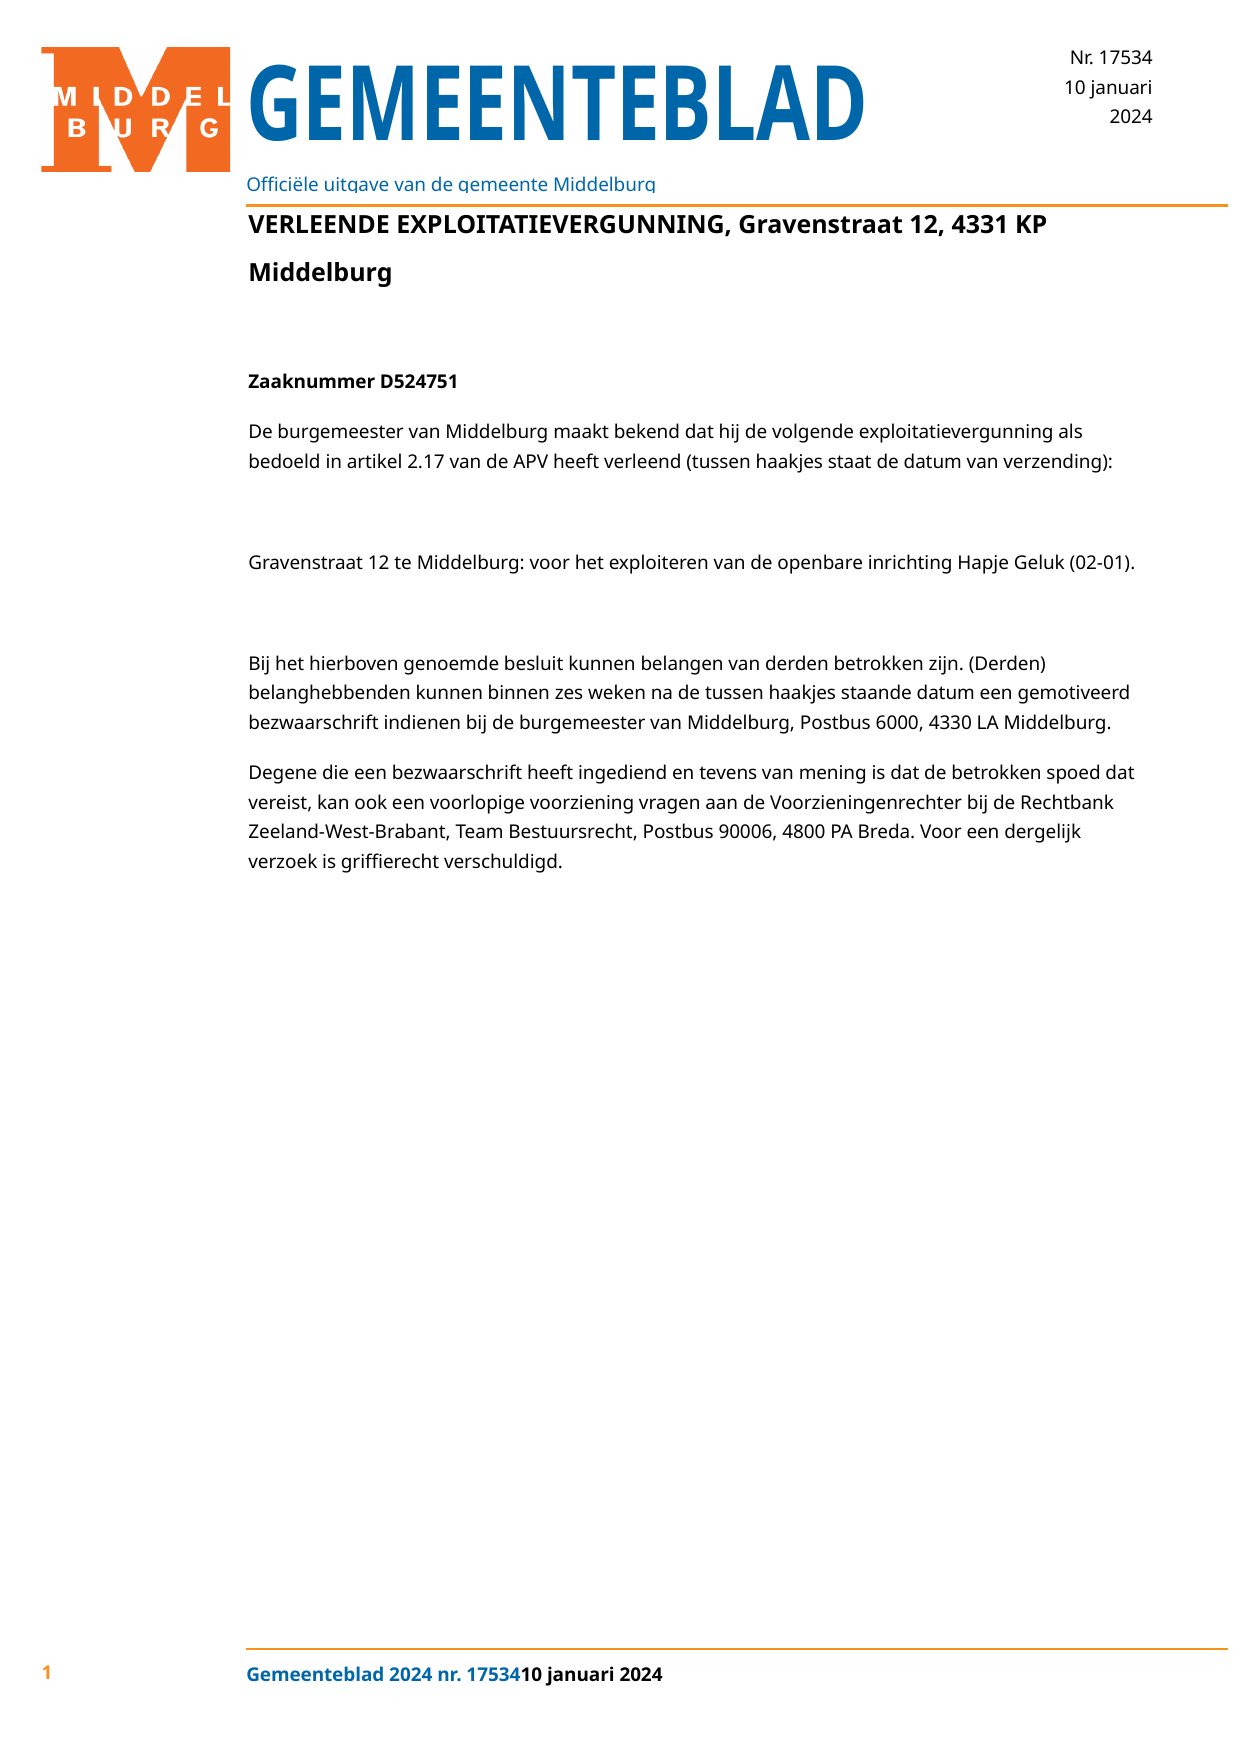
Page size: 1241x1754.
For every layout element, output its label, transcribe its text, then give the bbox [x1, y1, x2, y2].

text Zaaknummer D524751 [248, 368, 1152, 394]
text VERLEENDE EXPLOITATIEVERGUNNING, Gravenstraat 12, 4331 KP Middelburg [248, 207, 1152, 288]
text De burgemeester van Middelburg maakt bekend dat hij de volgende exploitatievergunning als bedoeld in artikel 2.17 van de APV heeft verleend (tussen haakjes staat de datum van verzending): [248, 419, 1152, 474]
text Gravenstraat 12 te Middelburg: voor het exploiteren van de openbare inrichting Hapje Geluk (02-01). [248, 549, 1152, 575]
picture [41, 47, 231, 172]
text Degene die een bezwaarschrift heeft ingediend en tevens van mening is dat de betrokken spoed dat vereist, kan ook een voorlopige voorziening vragen aan de Voorzieningenrechter bij de Rechtbank Zeeland-West-Brabant, Team Bestuursrecht, Postbus 90006, 4800 PA Breda. Voor een dergelijk verzoek is griffierecht verschuldigd. [248, 759, 1152, 874]
text Bij het hierboven genoemde besluit kunnen belangen van derden betrokken zijn. (Derden) belanghebbenden kunnen binnen zes weken na de tussen haakjes staande datum een gemotiveerd bezwaarschrift indienen bij de burgemeester van Middelburg, Postbus 6000, 4330 LA Middelburg. [248, 650, 1152, 735]
